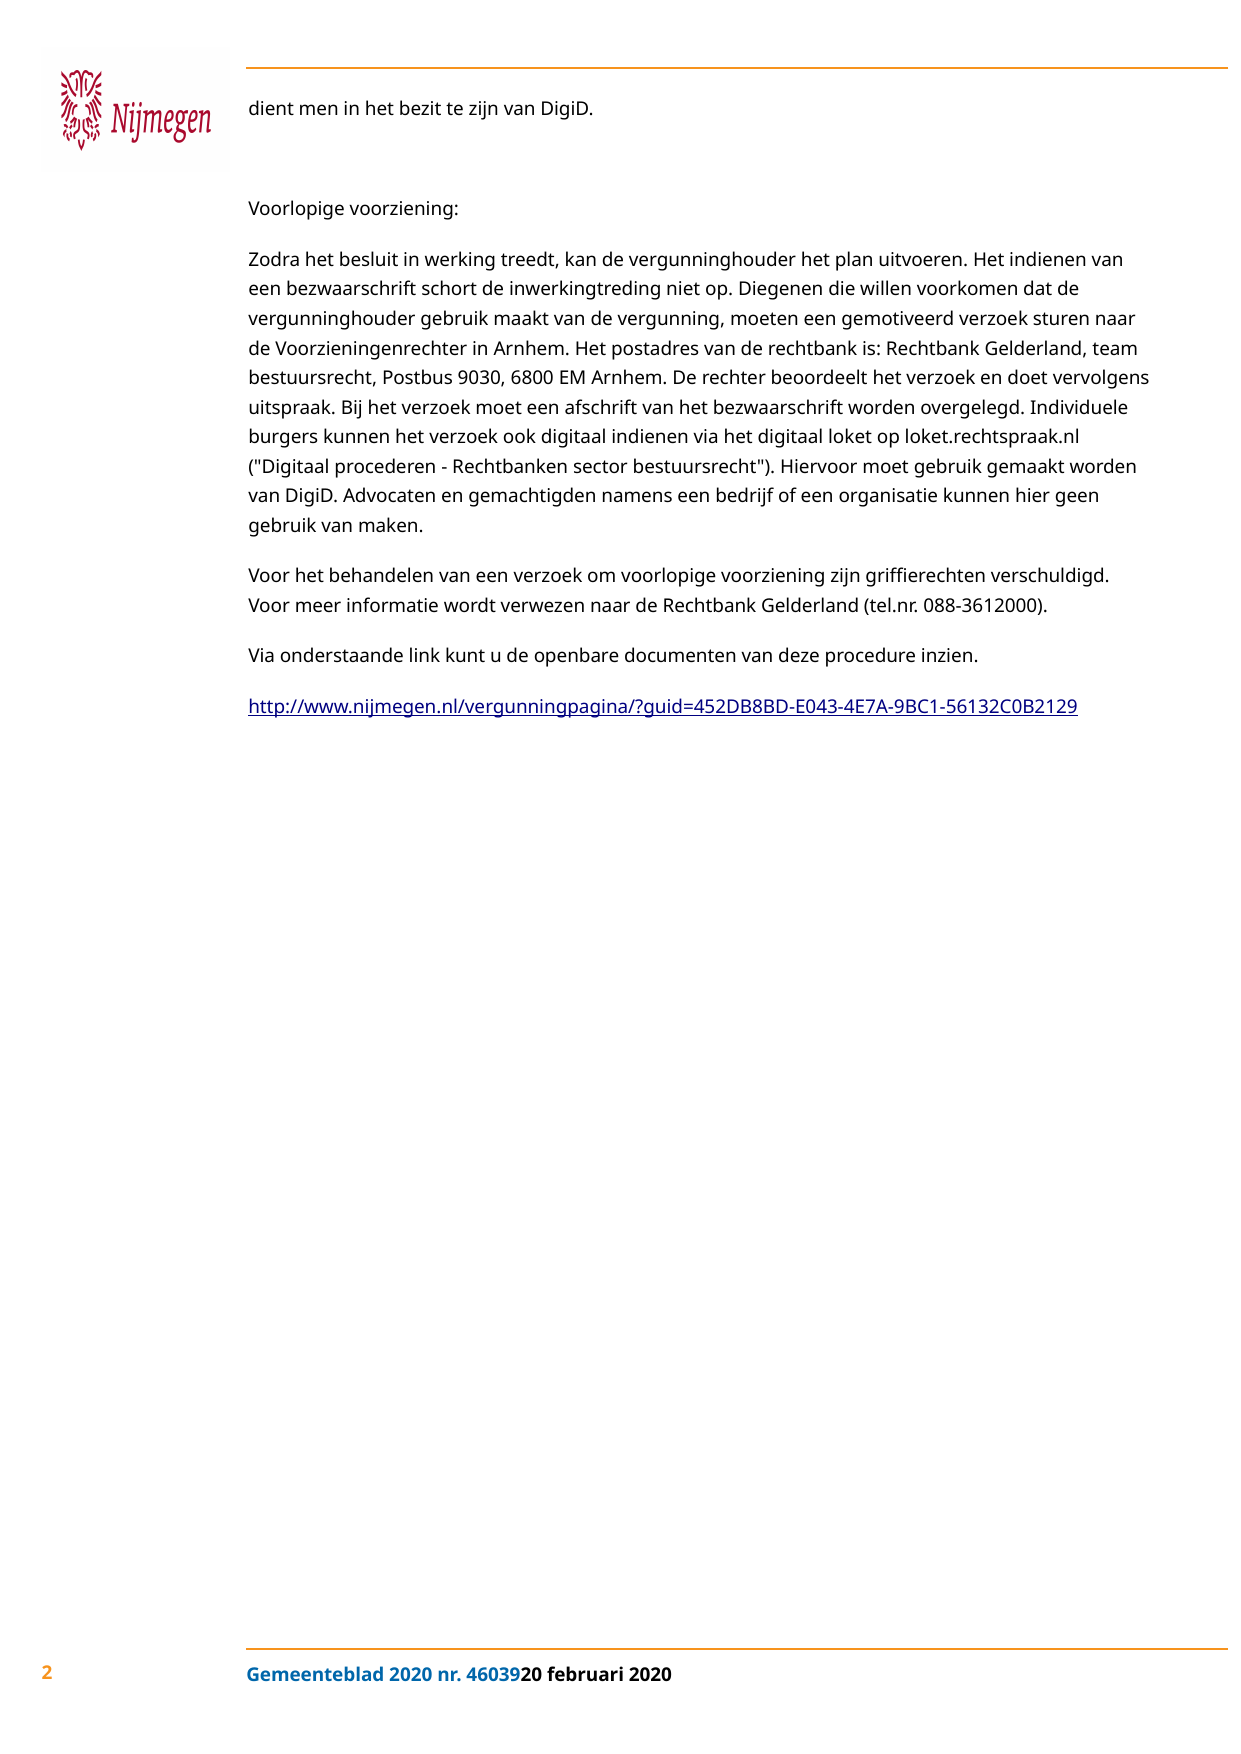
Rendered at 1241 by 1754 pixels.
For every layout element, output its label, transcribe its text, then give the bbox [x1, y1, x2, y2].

text dient men in het bezit te zijn van DigiD. [248, 95, 1152, 121]
text Voorlopige voorziening: [248, 196, 1152, 221]
text Zodra het besluit in werking treedt, kan de vergunninghouder het plan uitvoeren. Het indienen van een bezwaarschrift schort de inwerkingtreding niet op. Diegenen die willen voorkomen dat de vergunninghouder gebruik maakt van de vergunning, moeten een gemotiveerd verzoek sturen naar de Voorzieningenrechter in Arnhem. Het postadres van de rechtbank is: Rechtbank Gelderland, team bestuursrecht, Postbus 9030, 6800 EM Arnhem. De rechter beoordeelt het verzoek en doet vervolgens uitspraak. Bij het verzoek moet een afschrift van het bezwaarschrift worden overgelegd. Individuele burgers kunnen het verzoek ook digitaal indienen via het digitaal loket op loket.rechtspraak.nl ("Digitaal procederen - Rechtbanken sector bestuursrecht"). Hiervoor moet gebruik gemaakt worden van DigiD. Advocaten en gemachtigden namens een bedrijf of een organisatie kunnen hier geen gebruik van maken. [248, 246, 1152, 538]
picture [41, 47, 231, 172]
text http://www.nijmegen.nl/vergunningpagina/?guid=452DB8BD-E043-4E7A-9BC1-56132C0B2129 [248, 693, 1152, 719]
text Via onderstaande link kunt u de openbare documenten van deze procedure inzien. [248, 643, 1152, 668]
text Voor het behandelen van een verzoek om voorlopige voorziening zijn griffierechten verschuldigd. Voor meer informatie wordt verwezen naar de Rechtbank Gelderland (tel.nr. 088-3612000). [248, 563, 1152, 618]
